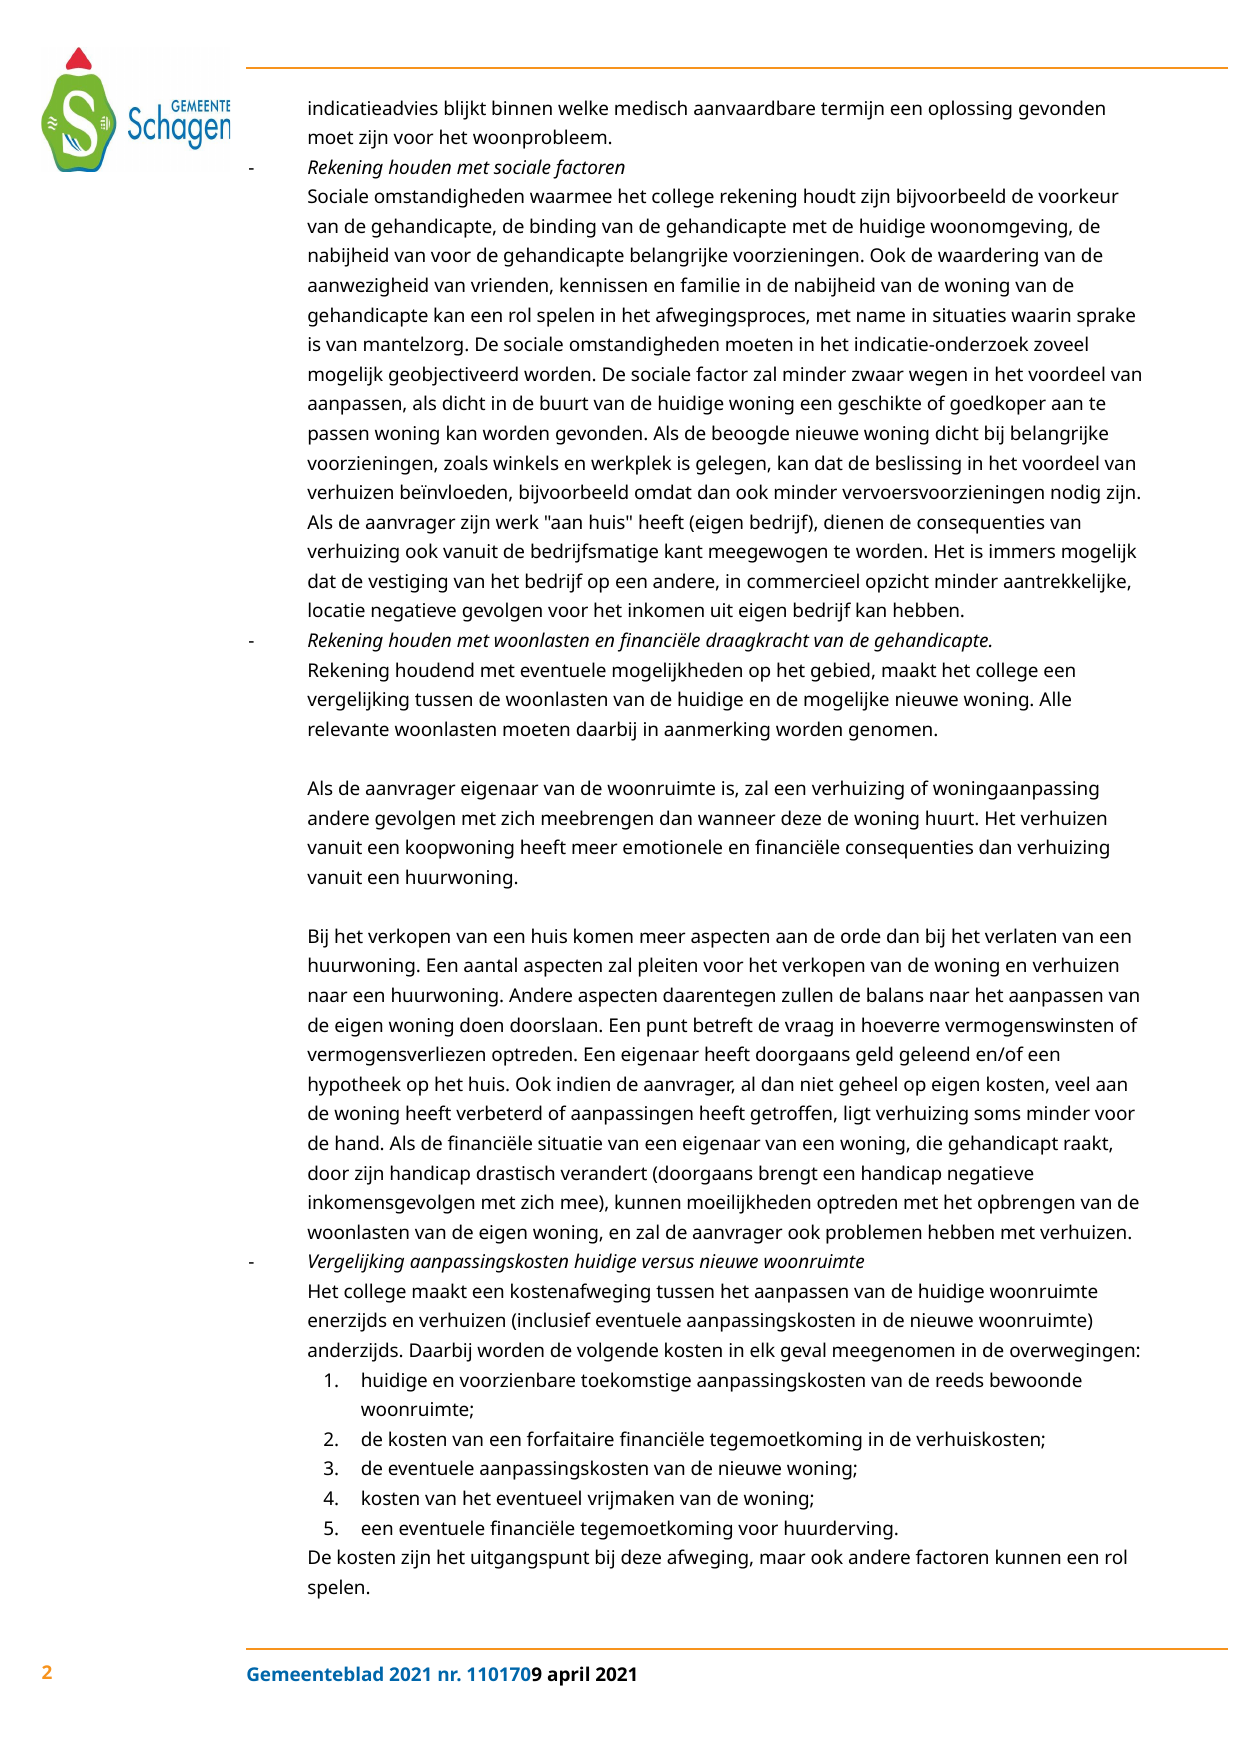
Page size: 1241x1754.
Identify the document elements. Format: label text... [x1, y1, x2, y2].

list indicatieadvies blijkt binnen welke medisch aanvaardbare termijn een oplossing gevonden moet zijn voor het woonprobleem. [248, 95, 1152, 150]
picture [41, 47, 231, 172]
list Rekening houden met woonlasten en financiële draagkracht van de gehandicapte. [248, 627, 1152, 653]
list Rekening houdend met eventuele mogelijkheden op het gebied, maakt het college een vergelijking tussen de woonlasten van de huidige en de mogelijke nieuwe woning. Alle relevante woonlasten moeten daarbij in aanmerking worden genomen. [248, 657, 1152, 742]
list De kosten zijn het uitgangspunt bij deze afweging, maar ook andere factoren kunnen een rol spelen. [248, 1544, 1152, 1600]
list een eventuele financiële tegemoetkoming voor huurder­ving. [323, 1515, 1152, 1541]
list Vergelijking aanpassingskosten huidige versus nieuwe woonruimte [248, 1248, 1152, 1274]
list huidige en voorzienbare toekomstige aanpassingskosten van de reeds bewoonde woonruimte; [323, 1367, 1152, 1422]
list Als de aanvrager eigenaar van de woonruimte is, zal een verhui­zing of woningaan­passing andere gevolgen met zich meebrengen dan wanneer deze de woning huurt. Het verhuizen vanuit een koopwoning heeft meer emotionele en financiële consequenties dan verhuizing vanuit een huurwoning. [248, 775, 1152, 890]
list Bij het verkopen van een huis komen meer aspecten aan de orde dan bij het verlaten van een huurwoning. Een aantal aspecten zal pleiten voor het verkopen van de woning en verhuizen naar een huurwoning. Andere aspecten daarentegen zullen de balans naar het aanpassen van de eigen woning doen doorslaan. Een punt betreft de vraag in hoeverre vermogenswinsten of vermogensverliezen optre­den. Een eigenaar heeft doorgaans geld ge­leend en/of een hypotheek op het huis. Ook indien de aanvrager, al dan niet geheel op eigen kosten, veel aan de woning heeft verbeterd of aanpassingen heeft getroffen, ligt verhuizing soms minder voor de hand. Als de financiële situatie van een eigenaar van een woning, die gehandicapt raakt, door zijn handicap drastisch verandert (doorgaans brengt een handicap negatie­ve inkomensgevolgen met zich mee), kunnen moeilijkheden optreden met het opbren­gen van de woonlasten van de eigen woning, en zal de aanvrager ook problemen hebben met verhuizen. [248, 923, 1152, 1245]
list Het college maakt een kostenafweging tussen het aanpassen van de huidige woonruimte enerzijds en verhuizen (inclusief eventuele aanpassingskosten in de nieuwe woonruimte) anderzijds. Daarbij worden de volgende kosten in elk geval meegenomen in de overwegingen: [248, 1278, 1152, 1363]
list de kosten van een forfaitaire financiële tegemoetkoming in de verhuiskosten; [323, 1426, 1152, 1452]
list Sociale omstandigheden waarmee het college rekening houdt zijn bijvoorbeeld de voorkeur van de gehandicapte, de binding van de gehandicapte met de huidige woonomgeving, de nabijheid van voor de gehandicapte belangrijke voorzieningen. Ook de waardering van de aanwezigheid van vrienden, kennissen en familie in de nabijheid van de woning van de gehandicapte kan een rol spelen in het afwegingsproces, met name in situaties waarin sprake is van mantelzorg. De sociale omstandigheden moeten in het indicatie-onderzoek zoveel mogelijk geobjectiveerd worden. De sociale factor zal minder zwaar wegen in het voordeel van aanpassen, als dicht in de buurt van de huidige woning een geschikte of goedkoper aan te passen woning kan worden gevonden. Als de beoogde nieuwe woning dicht bij belangrijke voorzieningen, zoals winkels en werkplek is gelegen, kan dat de beslissing in het voordeel van verhuizen beïnvloeden, bijvoorbeeld omdat dan ook minder vervoersvoorzieningen nodig zijn. Als de aanvrager zijn werk "aan huis" heeft (eigen be­drijf), dienen de consequenties van verhuizing ook vanuit de bedrijfsmatige kant meegewogen te worden. Het is immers mogelijk dat de vestiging van het bedrijf op een andere, in commercieel opzicht minder aantrekkelijke, locatie negatieve gevolgen voor het inkomen uit eigen bedrijf kan hebben. [248, 183, 1152, 623]
list kosten van het eventueel vrijmaken van de woning; [323, 1485, 1152, 1511]
list de eventuele aanpassingskosten van de nieuwe woning; [323, 1456, 1152, 1481]
list Rekening houden met sociale factoren [248, 154, 1152, 180]
